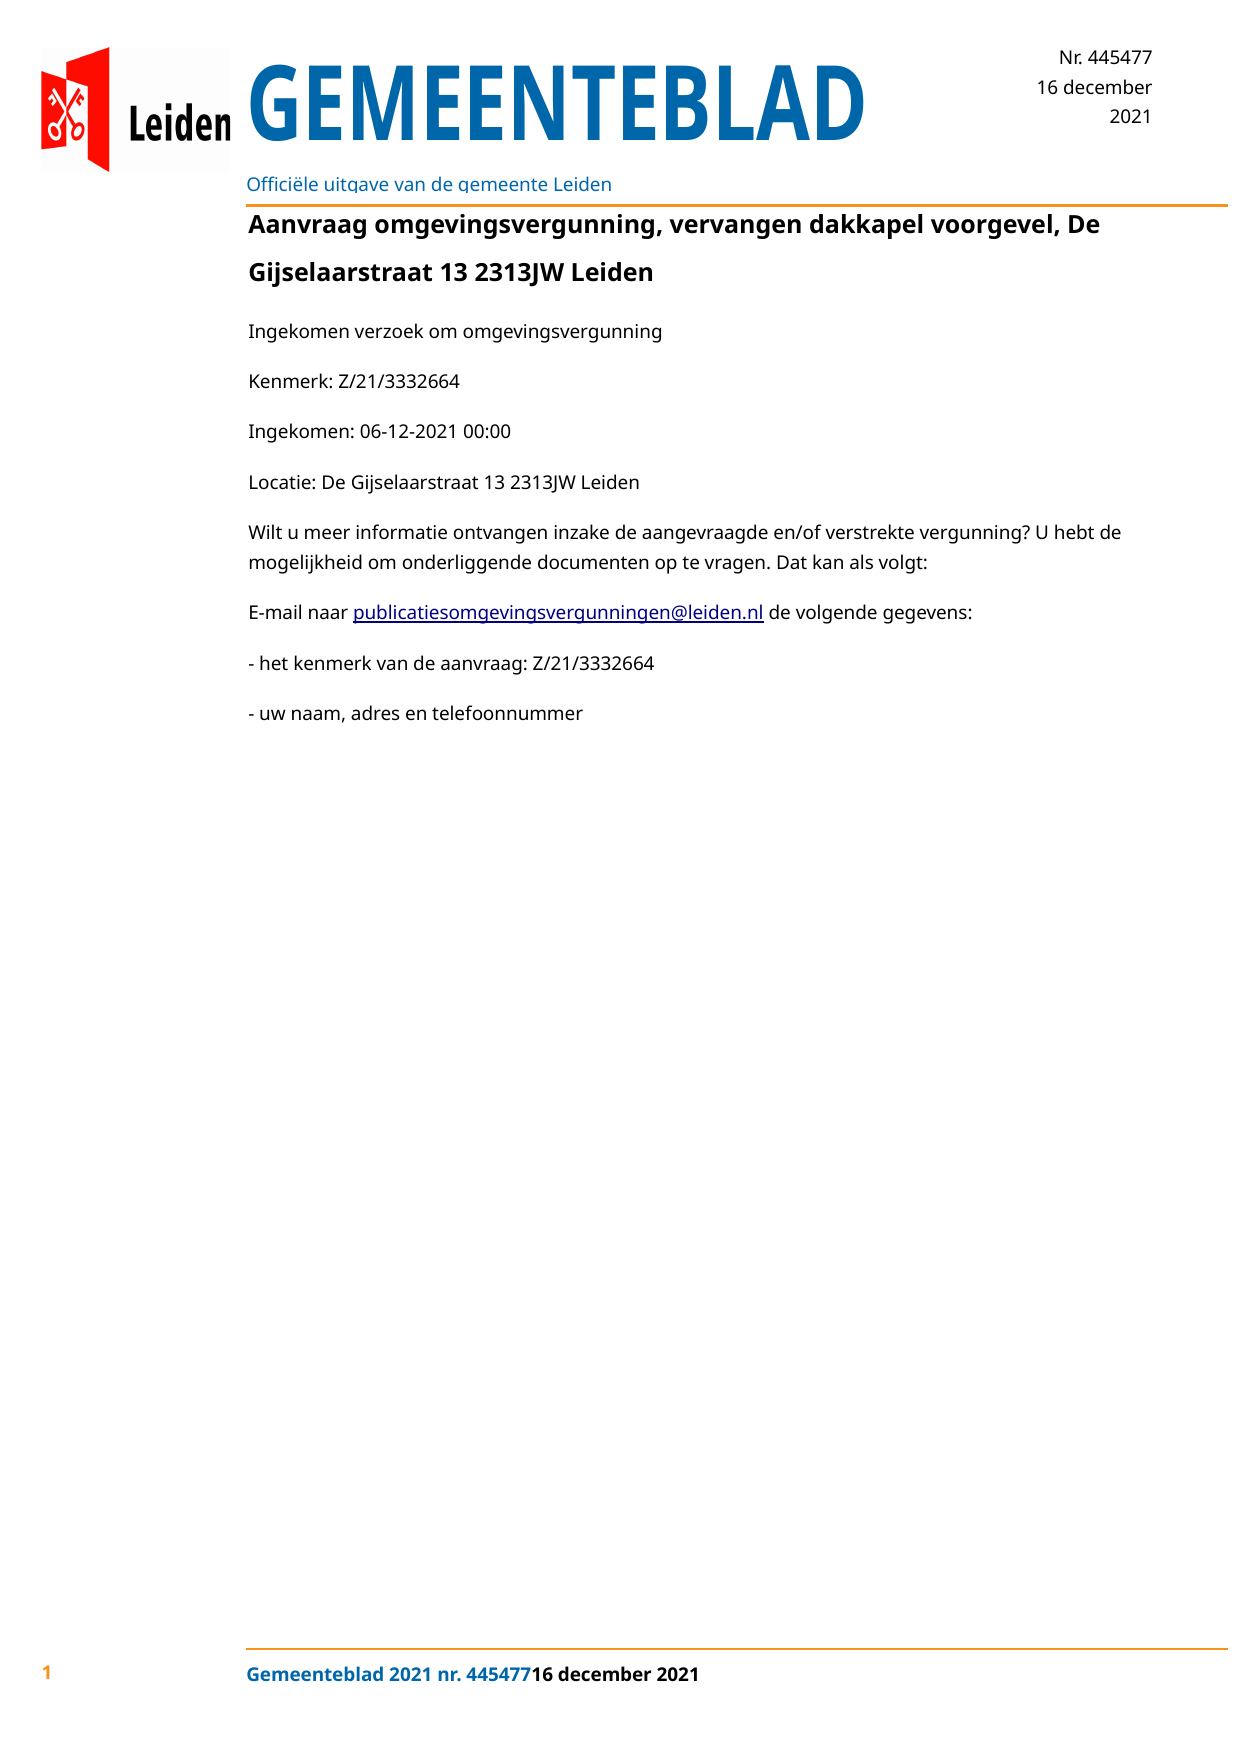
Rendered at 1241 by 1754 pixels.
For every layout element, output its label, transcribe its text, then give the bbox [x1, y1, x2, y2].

text Kenmerk: Z/21/3332664 [248, 368, 1152, 394]
picture [41, 47, 231, 172]
text Wilt u meer informatie ontvangen inzake de aangevraagde en/of verstrekte vergunning? U hebt de mogelijkheid om onderliggende documenten op te vragen. Dat kan als volgt: [248, 519, 1152, 575]
text E-mail naar publicatiesomgevingsvergunningen@leiden.nl de volgende gegevens: [248, 599, 1152, 625]
text - uw naam, adres en telefoonnummer [248, 700, 1152, 726]
text Ingekomen verzoek om omgevingsvergunning [248, 318, 1152, 344]
text - het kenmerk van de aanvraag: Z/21/3332664 [248, 650, 1152, 676]
text Ingekomen: 06-12-2021 00:00 [248, 419, 1152, 444]
text Locatie: De Gijselaarstraat 13 2313JW Leiden [248, 469, 1152, 495]
text Aanvraag omgevingsvergunning, vervangen dakkapel voorgevel, De Gijselaarstraat 13 2313JW Leiden [248, 207, 1152, 288]
